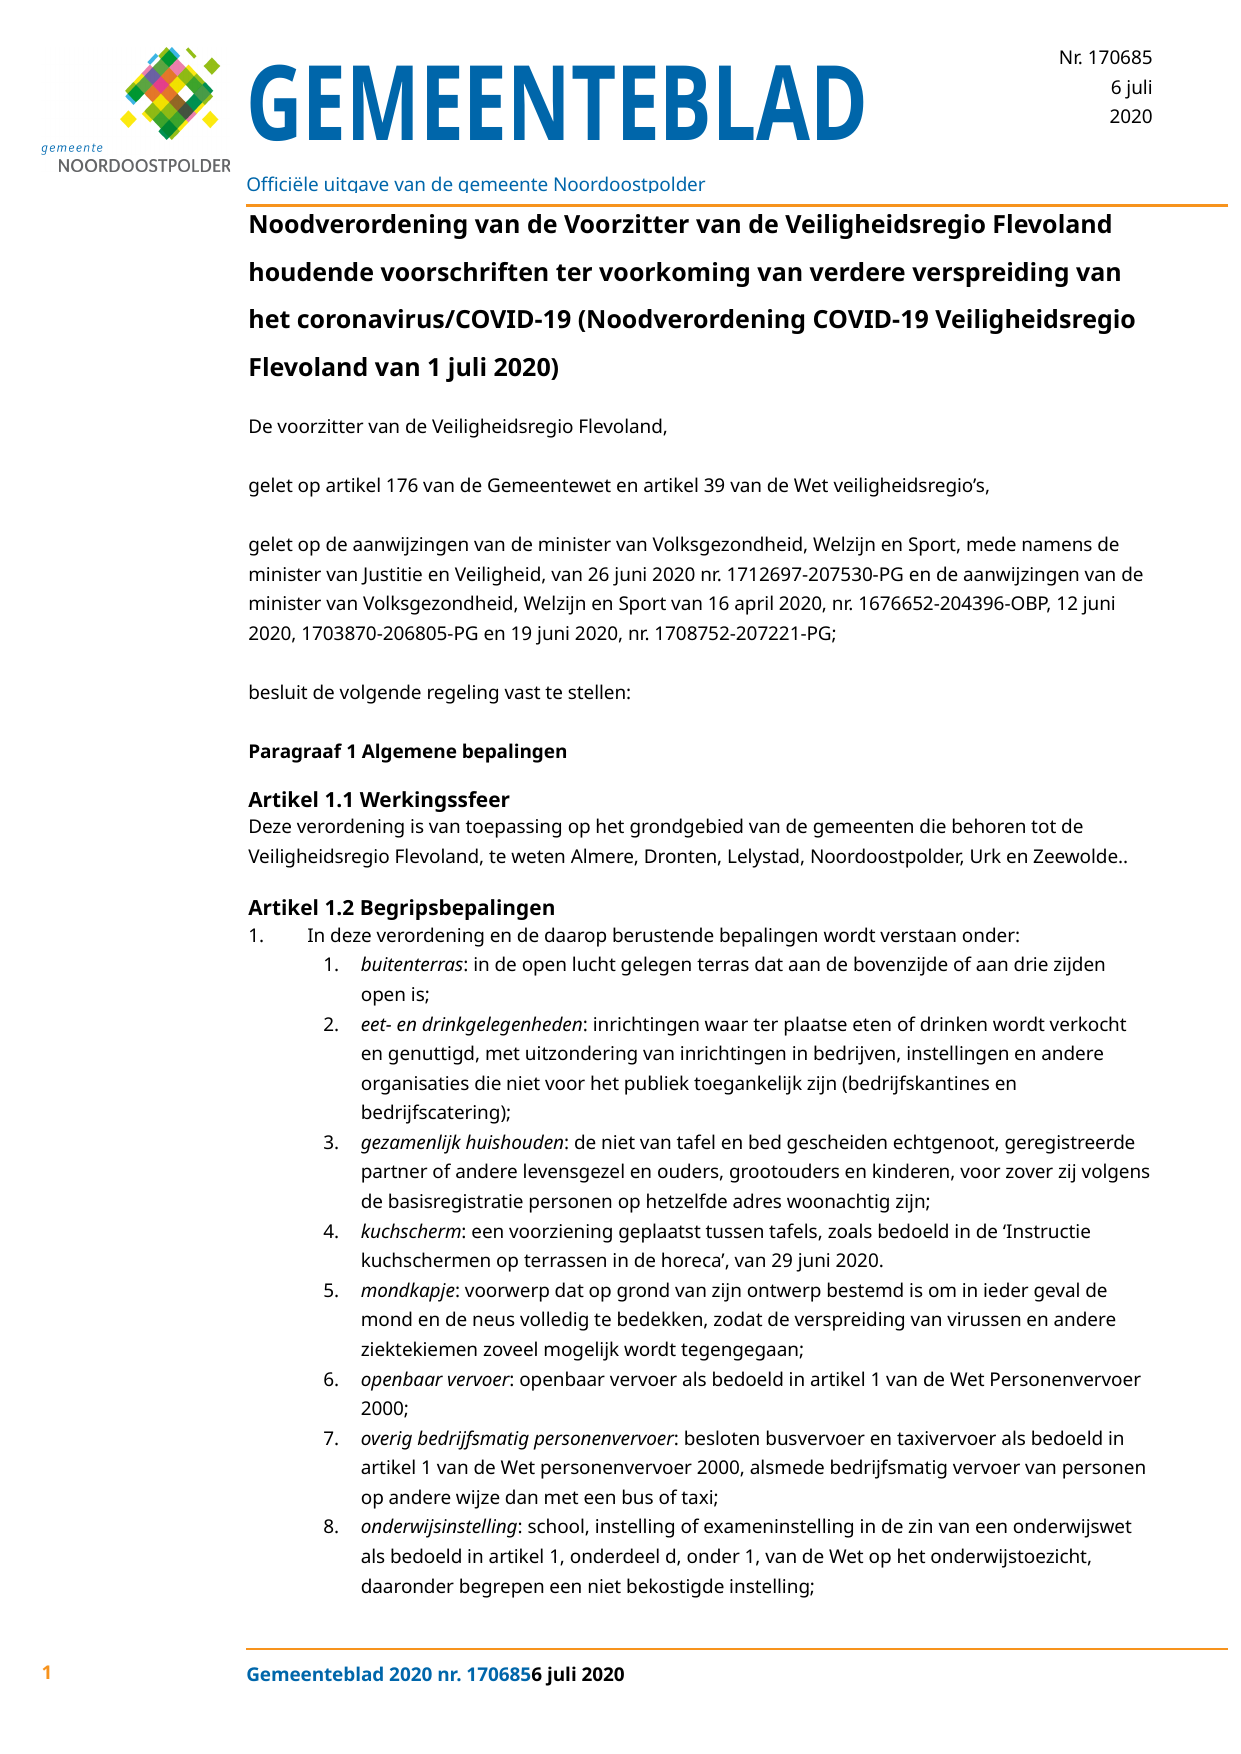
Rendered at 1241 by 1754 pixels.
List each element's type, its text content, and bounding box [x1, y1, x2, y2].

text De voorzitter van de Veiligheidsregio Flevoland, [248, 413, 1152, 439]
list buitenterras: in de open lucht gelegen terras dat aan de bovenzijde of aan drie zijden open is; [323, 952, 1152, 1007]
list gezamenlijk huishouden: de niet van tafel en bed gescheiden echtgenoot, geregistreerde partner of andere levensgezel en ouders, grootouders en kinderen, voor zover zij volgens de basisregistratie personen op hetzelfde adres woonachtig zijn; [323, 1129, 1152, 1214]
text Artikel 1.1 Werkingssfeer [248, 785, 1152, 813]
text gelet op de aanwijzingen van de minister van Volksgezondheid, Welzijn en Sport, mede namens de minister van Justitie en Veiligheid, van 26 juni 2020 nr. 1712697-207530-PG en de aanwijzingen van de minister van Volksgezondheid, Welzijn en Sport van 16 april 2020, nr. 1676652-204396-OBP, 12 juni 2020, 1703870-206805-PG en 19 juni 2020, nr. 1708752-207221-PG; [248, 531, 1152, 646]
text Deze verordening is van toepassing op het grondgebied van de gemeenten die behoren tot de Veiligheidsregio Flevoland, te weten Almere, Dronten, Lelystad, Noordoostpolder, Urk en Zeewolde.. [248, 813, 1152, 869]
picture [41, 47, 231, 172]
text Artikel 1.2 Begripsbepalingen [248, 893, 1152, 922]
text gelet op artikel 176 van de Gemeentewet en artikel 39 van de Wet veiligheidsregio’s, [248, 472, 1152, 498]
list kuchscherm: een voorziening geplaatst tussen tafels, zoals bedoeld in de ‘Instructie kuchschermen op terrassen in de horeca’, van 29 juni 2020. [323, 1218, 1152, 1273]
text besluit de volgende regeling vast te stellen: [248, 679, 1152, 705]
list onderwijsinstelling: school, instelling of exameninstelling in de zin van een onderwijswet als bedoeld in artikel 1, onderdeel d, onder 1, van de Wet op het onderwijstoezicht, daaronder begrepen een niet bekostigde instelling; [323, 1514, 1152, 1598]
list overig bedrijfsmatig personenvervoer: besloten busvervoer en taxivervoer als bedoeld in artikel 1 van de Wet personenvervoer 2000, alsmede bedrijfsmatig vervoer van personen op andere wijze dan met een bus of taxi; [323, 1425, 1152, 1510]
list openbaar vervoer: openbaar vervoer als bedoeld in artikel 1 van de Wet Personenvervoer 2000; [323, 1366, 1152, 1421]
list eet- en drinkgelegenheden: inrichtingen waar ter plaatse eten of drinken wordt verkocht en genuttigd, met uitzondering van inrichtingen in bedrijven, instellingen en andere organisaties die niet voor het publiek toegankelijk zijn (bedrijfskantines en bedrijfscatering); [323, 1011, 1152, 1125]
list In deze verordening en de daarop berustende bepalingen wordt verstaan onder: [248, 922, 1152, 948]
list mondkapje: voorwerp dat op grond van zijn ontwerp bestemd is om in ieder geval de mond en de neus volledig te bedekken, zodat de verspreiding van virussen en andere ziektekiemen zoveel mogelijk wordt tegengegaan; [323, 1277, 1152, 1362]
text Paragraaf 1 Algemene bepalingen [248, 738, 1152, 764]
text Noodverordening van de Voorzitter van de Veiligheidsregio Flevoland houdende voorschriften ter voorkoming van verdere verspreiding van het coronavirus/COVID-19 (Noodverordening COVID-19 Veiligheidsregio Flevoland van 1 juli 2020) [248, 207, 1152, 384]
